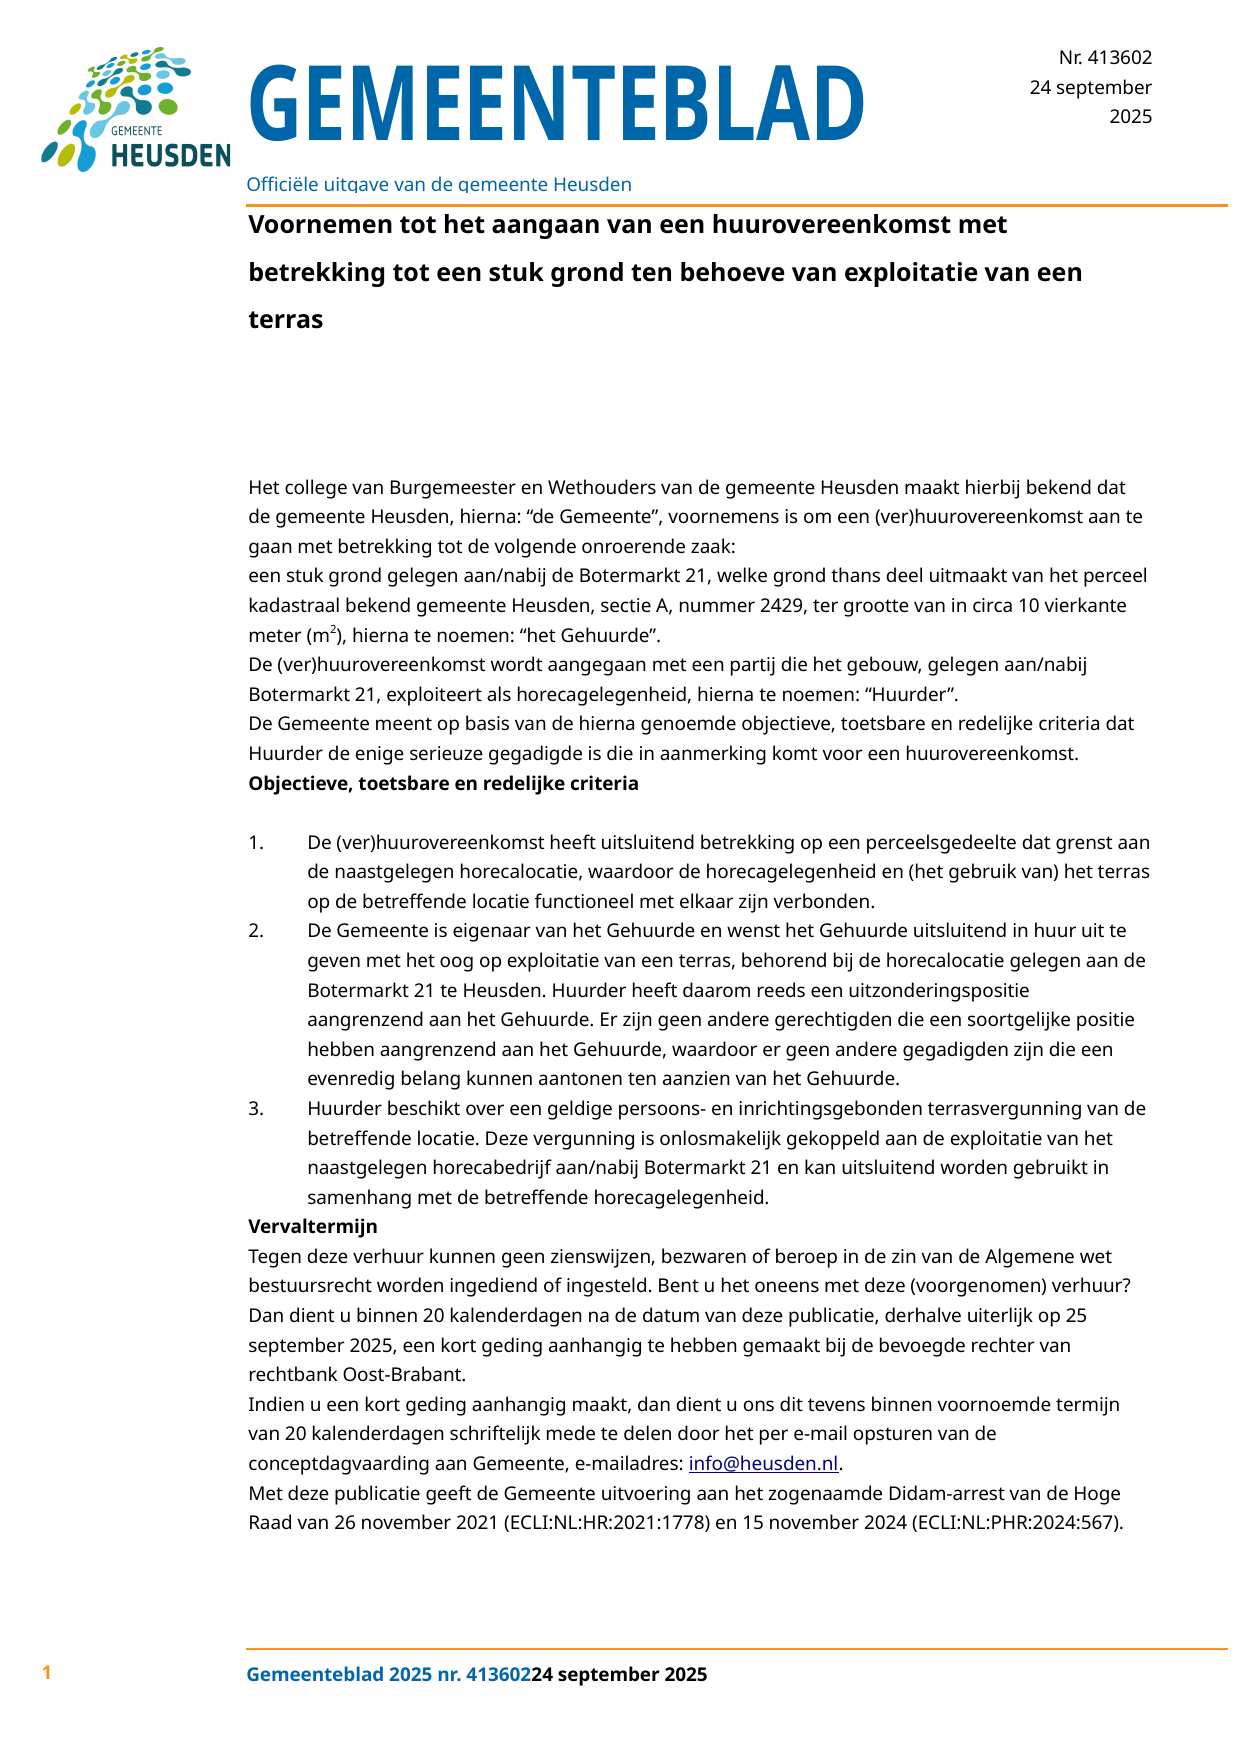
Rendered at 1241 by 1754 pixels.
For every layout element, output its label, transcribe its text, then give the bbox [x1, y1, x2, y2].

text Voornemen tot het aangaan van een huurovereenkomst met betrekking tot een stuk grond ten behoeve van exploitatie van een terras [248, 207, 1152, 336]
text Indien u een kort geding aanhangig maakt, dan dient u ons dit tevens binnen voornoemde termijn van 20 kalenderdagen schriftelijk mede te delen door het per e-mail opsturen van de conceptdagvaarding aan Gemeente, e-mailadres: info@heusden.nl. [248, 1391, 1152, 1476]
picture [41, 47, 231, 172]
text De Gemeente meent op basis van de hierna genoemde objectieve, toetsbare en redelijke criteria dat Huurder de enige serieuze gegadigde is die in aanmerking komt voor een huurovereenkomst. [248, 711, 1152, 766]
text Tegen deze verhuur kunnen geen zienswijzen, bezwaren of beroep in de zin van de Algemene wet bestuursrecht worden ingediend of ingesteld. Bent u het oneens met deze (voorgenomen) verhuur? Dan dient u binnen 20 kalenderdagen na de datum van deze publicatie, derhalve uiterlijk op 25 september 2025, een kort geding aanhangig te hebben gemaakt bij de bevoegde rechter van rechtbank Oost-Brabant. [248, 1243, 1152, 1387]
text Met deze publicatie geeft de Gemeente uitvoering aan het zogenaamde Didam-arrest van de Hoge Raad van 26 november 2021 (ECLI:NL:HR:2021:1778) en 15 november 2024 (ECLI:NL:PHR:2024:567). [248, 1480, 1152, 1535]
text Het college van Burgemeester en Wethouders van de gemeente Heusden maakt hierbij bekend dat de gemeente Heusden, hierna: “de Gemeente”, voornemens is om een (ver)huurovereenkomst aan te gaan met betrekking tot de volgende onroerende zaak: [248, 474, 1152, 559]
text De (ver)huurovereenkomst wordt aangegaan met een partij die het gebouw, gelegen aan/nabij Botermarkt 21, exploiteert als horecagelegenheid, hierna te noemen: “Huurder”. [248, 651, 1152, 707]
list De (ver)huurovereenkomst heeft uitsluitend betrekking op een perceelsgedeelte dat grenst aan de naastgelegen horecalocatie, waardoor de horecagelegenheid en (het gebruik van) het terras op de betreffende locatie functioneel met elkaar zijn verbonden. [248, 829, 1152, 914]
text een stuk grond gelegen aan/nabij de Botermarkt 21, welke grond thans deel uitmaakt van het perceel kadastraal bekend gemeente Heusden, sectie A, nummer 2429, ter grootte van in circa 10 vierkante meter (m2), hierna te noemen: “het Gehuurde”. [248, 563, 1152, 648]
text Objectieve, toetsbare en redelijke criteria [248, 770, 1152, 796]
list De Gemeente is eigenaar van het Gehuurde en wenst het Gehuurde uitsluitend in huur uit te geven met het oog op exploitatie van een terras, behorend bij de horecalocatie gelegen aan de Botermarkt 21 te Heusden. Huurder heeft daarom reeds een uitzonderingspositie aangrenzend aan het Gehuurde. Er zijn geen andere gerechtigden die een soortgelijke positie hebben aangrenzend aan het Gehuurde, waardoor er geen andere gegadigden zijn die een evenredig belang kunnen aantonen ten aanzien van het Gehuurde. [248, 918, 1152, 1091]
text Vervaltermijn [248, 1213, 1152, 1239]
list Huurder beschikt over een geldige persoons- en inrichtingsgebonden terrasvergunning van de betreffende locatie. Deze vergunning is onlosmakelijk gekoppeld aan de exploitatie van het naastgelegen horecabedrijf aan/nabij Botermarkt 21 en kan uitsluitend worden gebruikt in samenhang met de betreffende horecagelegenheid. [248, 1095, 1152, 1210]
